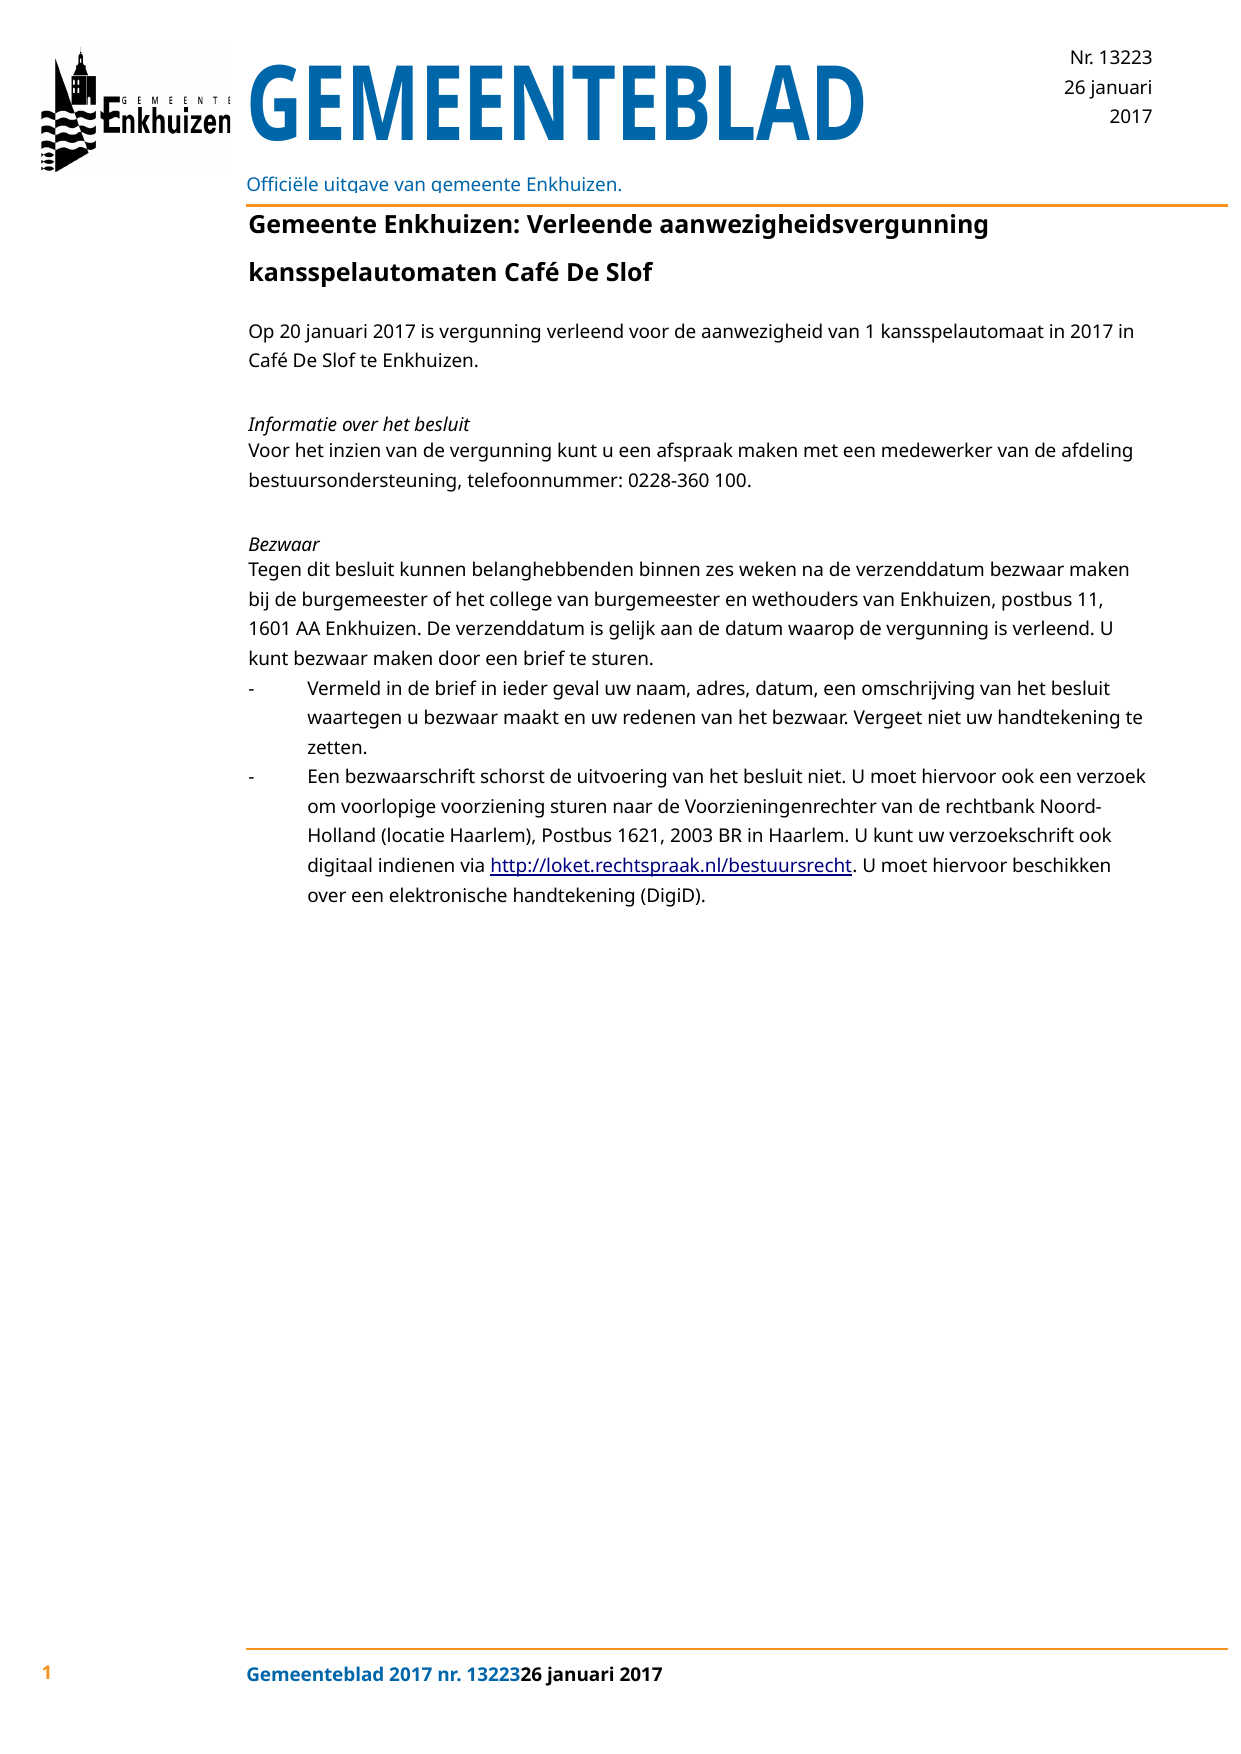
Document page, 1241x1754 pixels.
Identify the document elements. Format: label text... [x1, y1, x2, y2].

text Op 20 januari 2017 is vergunning verleend voor de aanwezigheid van 1 kansspelautomaat in 2017 in Café De Slof te Enkhuizen. [248, 318, 1152, 373]
list Vermeld in de brief in ieder geval uw naam, adres, datum, een omschrijving van het besluit waartegen u bezwaar maakt en uw redenen van het bezwaar. Vergeet niet uw handtekening te zetten. [248, 675, 1152, 760]
text Informatie over het besluit [248, 411, 1152, 437]
text Voor het inzien van de vergunning kunt u een afspraak maken met een medewerker van de afdeling bestuursondersteuning, telefoonnummer: 0228-360 100. [248, 437, 1152, 492]
text Tegen dit besluit kunnen belanghebbenden binnen zes weken na de verzenddatum bezwaar maken bij de burgemeester of het college van burgemeester en wethouders van Enkhuizen, postbus 11, 1601 AA Enkhuizen. De verzenddatum is gelijk aan de datum waarop de vergunning is verleend. U kunt bezwaar maken door een brief te sturen. [248, 556, 1152, 671]
text Bezwaar [248, 531, 1152, 556]
picture [41, 47, 231, 172]
text Gemeente Enkhuizen: Verleende aanwezigheidsvergunning kansspelautomaten Café De Slof [248, 207, 1152, 288]
list Een bezwaarschrift schorst de uitvoering van het besluit niet. U moet hiervoor ook een verzoek om voorlopige voorziening sturen naar de Voorzieningenrechter van de rechtbank Noord-Holland (locatie Haarlem), Postbus 1621, 2003 BR in Haarlem. U kunt uw verzoekschrift ook digitaal indienen via http://loket.rechtspraak.nl/bestuursrecht. U moet hiervoor beschikken over een elektronische handtekening (DigiD). [248, 763, 1152, 908]
